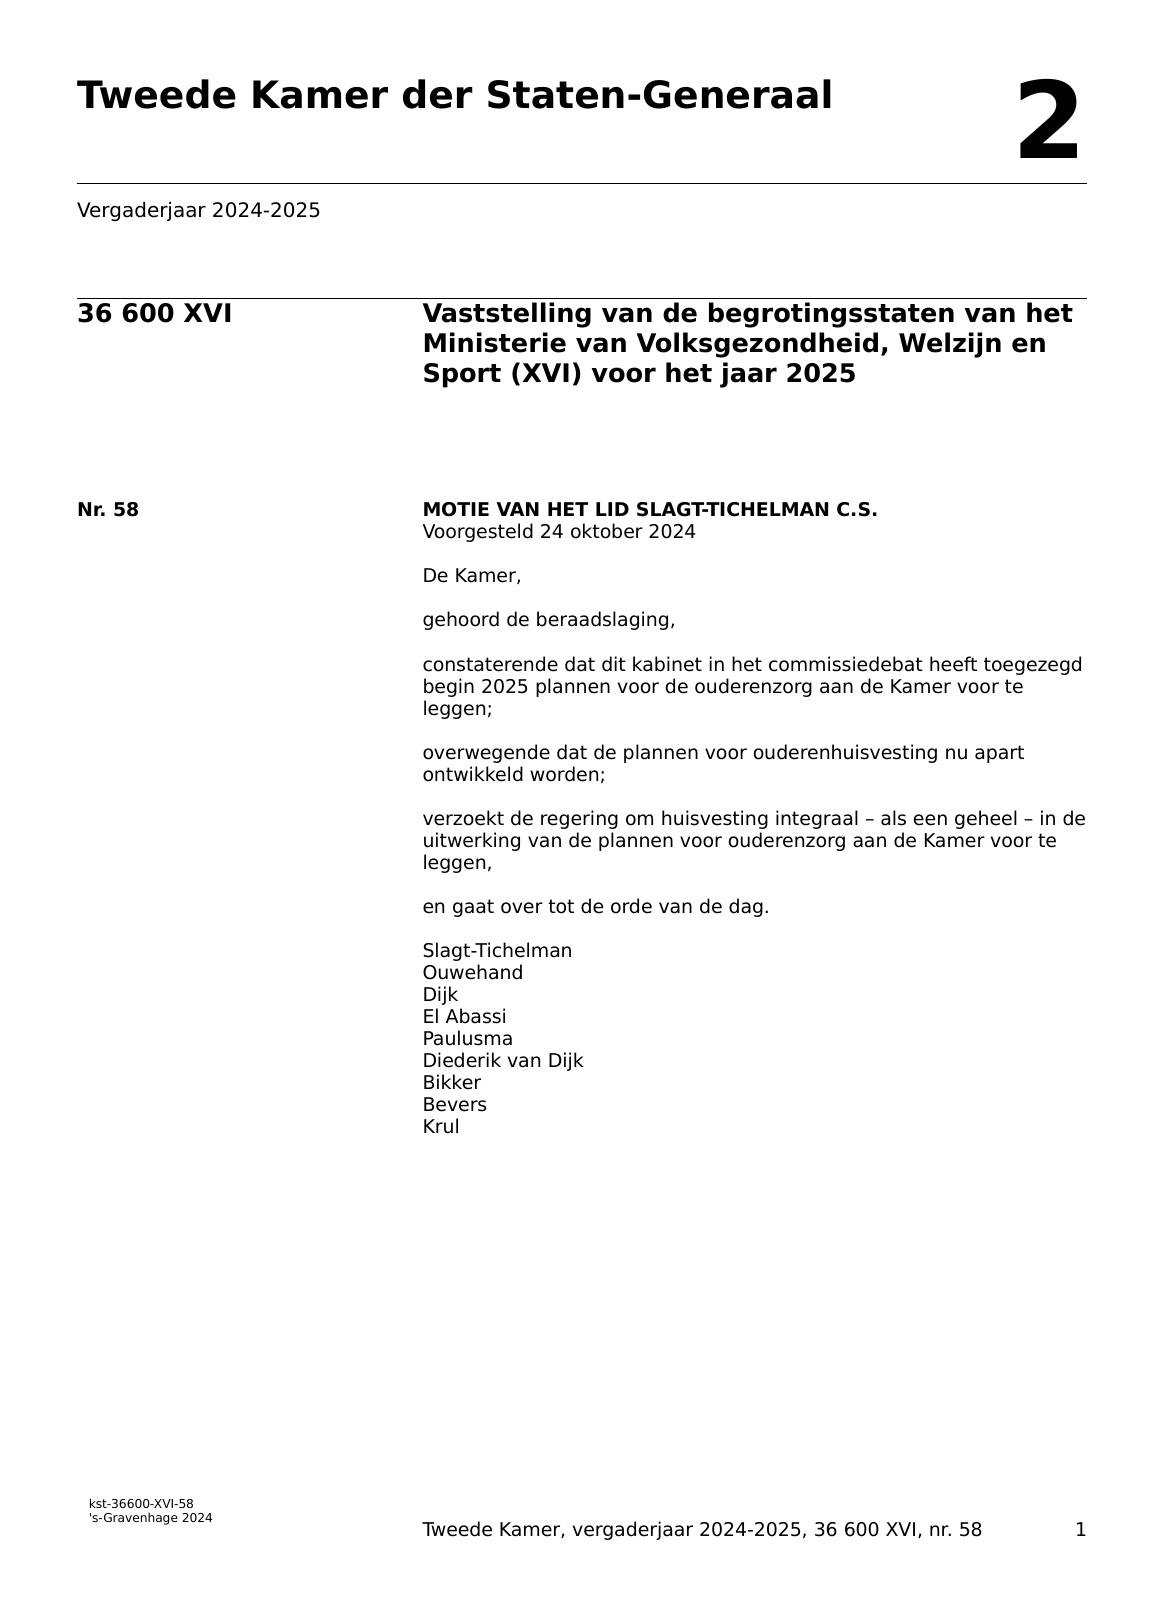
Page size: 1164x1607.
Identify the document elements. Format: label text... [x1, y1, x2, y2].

text Voorgesteld 24 oktober 2024 [422, 521, 1087, 543]
subtitle Nr. 58 MOTIE VAN HET LID SLAGT-TICHELMAN C.S. [77, 499, 1087, 521]
table_cell Vergaderjaar 2024-2025 [77, 184, 1087, 298]
text Bikker [422, 1072, 1087, 1094]
text El Abassi [422, 1006, 1087, 1028]
text Paulusma [422, 1028, 1087, 1050]
text 's-Gravenhage 2024 [88, 1511, 323, 1525]
text Diederik van Dijk [422, 1050, 1087, 1072]
text kst-36600-XVI-58 [88, 1497, 323, 1511]
subtitle 36 600 XVI Vaststelling van de begrotingsstaten van het Ministerie van Volksgezondheid, Welzijn en Sport (XVI) voor het jaar 2025 [77, 299, 1087, 388]
text Dijk [422, 984, 1087, 1006]
table_header 2 [886, 59, 1087, 183]
text Krul [422, 1116, 1087, 1138]
text Bevers [422, 1094, 1087, 1116]
table_header Tweede Kamer der Staten-Generaal [77, 59, 886, 183]
text overwegende dat de plannen voor ouderenhuisvesting nu apart ontwikkeld worden; [422, 742, 1087, 786]
text Slagt-Tichelman [422, 940, 1087, 962]
text gehoord de beraadslaging, [422, 609, 1087, 631]
text constaterende dat dit kabinet in het commissiedebat heeft toegezegd begin 2025 plannen voor de ouderenzorg aan de Kamer voor te leggen; [422, 653, 1087, 719]
text Ouwehand [422, 962, 1087, 984]
text De Kamer, [422, 565, 1087, 587]
text en gaat over tot de orde van de dag. [422, 896, 1087, 918]
text verzoekt de regering om huisvesting integraal – als een geheel – in de uitwerking van de plannen voor ouderenzorg aan de Kamer voor te leggen, [422, 808, 1087, 874]
